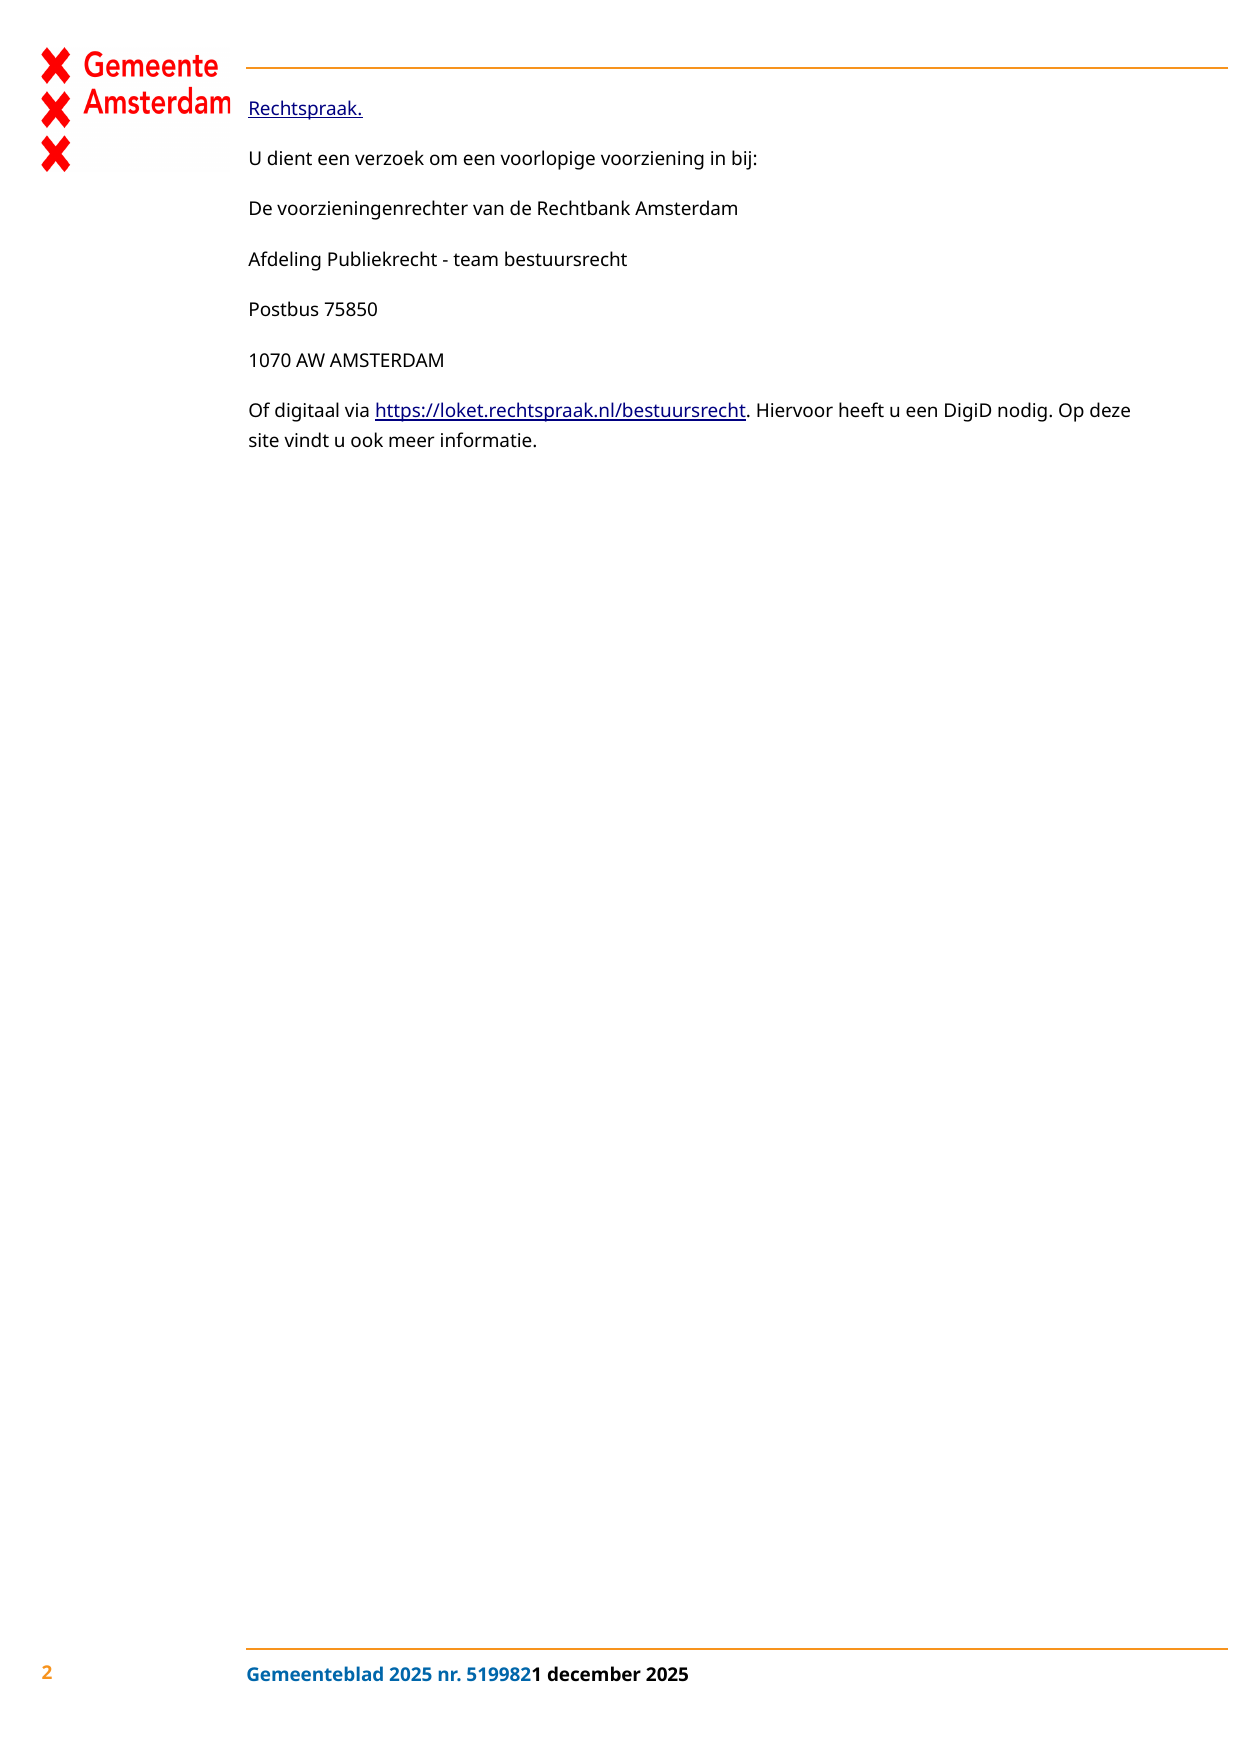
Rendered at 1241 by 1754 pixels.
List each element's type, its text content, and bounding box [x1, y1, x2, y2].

text 1070 AW AMSTERDAM [248, 347, 1152, 373]
text U dient een verzoek om een voorlopige voorziening in bij: [248, 145, 1152, 171]
text Postbus 75850 [248, 296, 1152, 322]
text Afdeling Publiekrecht - team bestuursrecht [248, 246, 1152, 272]
picture [41, 47, 231, 172]
text De voorzieningenrechter van de Rechtbank Amsterdam [248, 196, 1152, 221]
text Rechtspraak. [248, 95, 1152, 121]
text Of digitaal via https://loket.rechtspraak.nl/bestuursrecht. Hiervoor heeft u een DigiD nodig. Op deze site vindt u ook meer informatie. [248, 397, 1152, 453]
